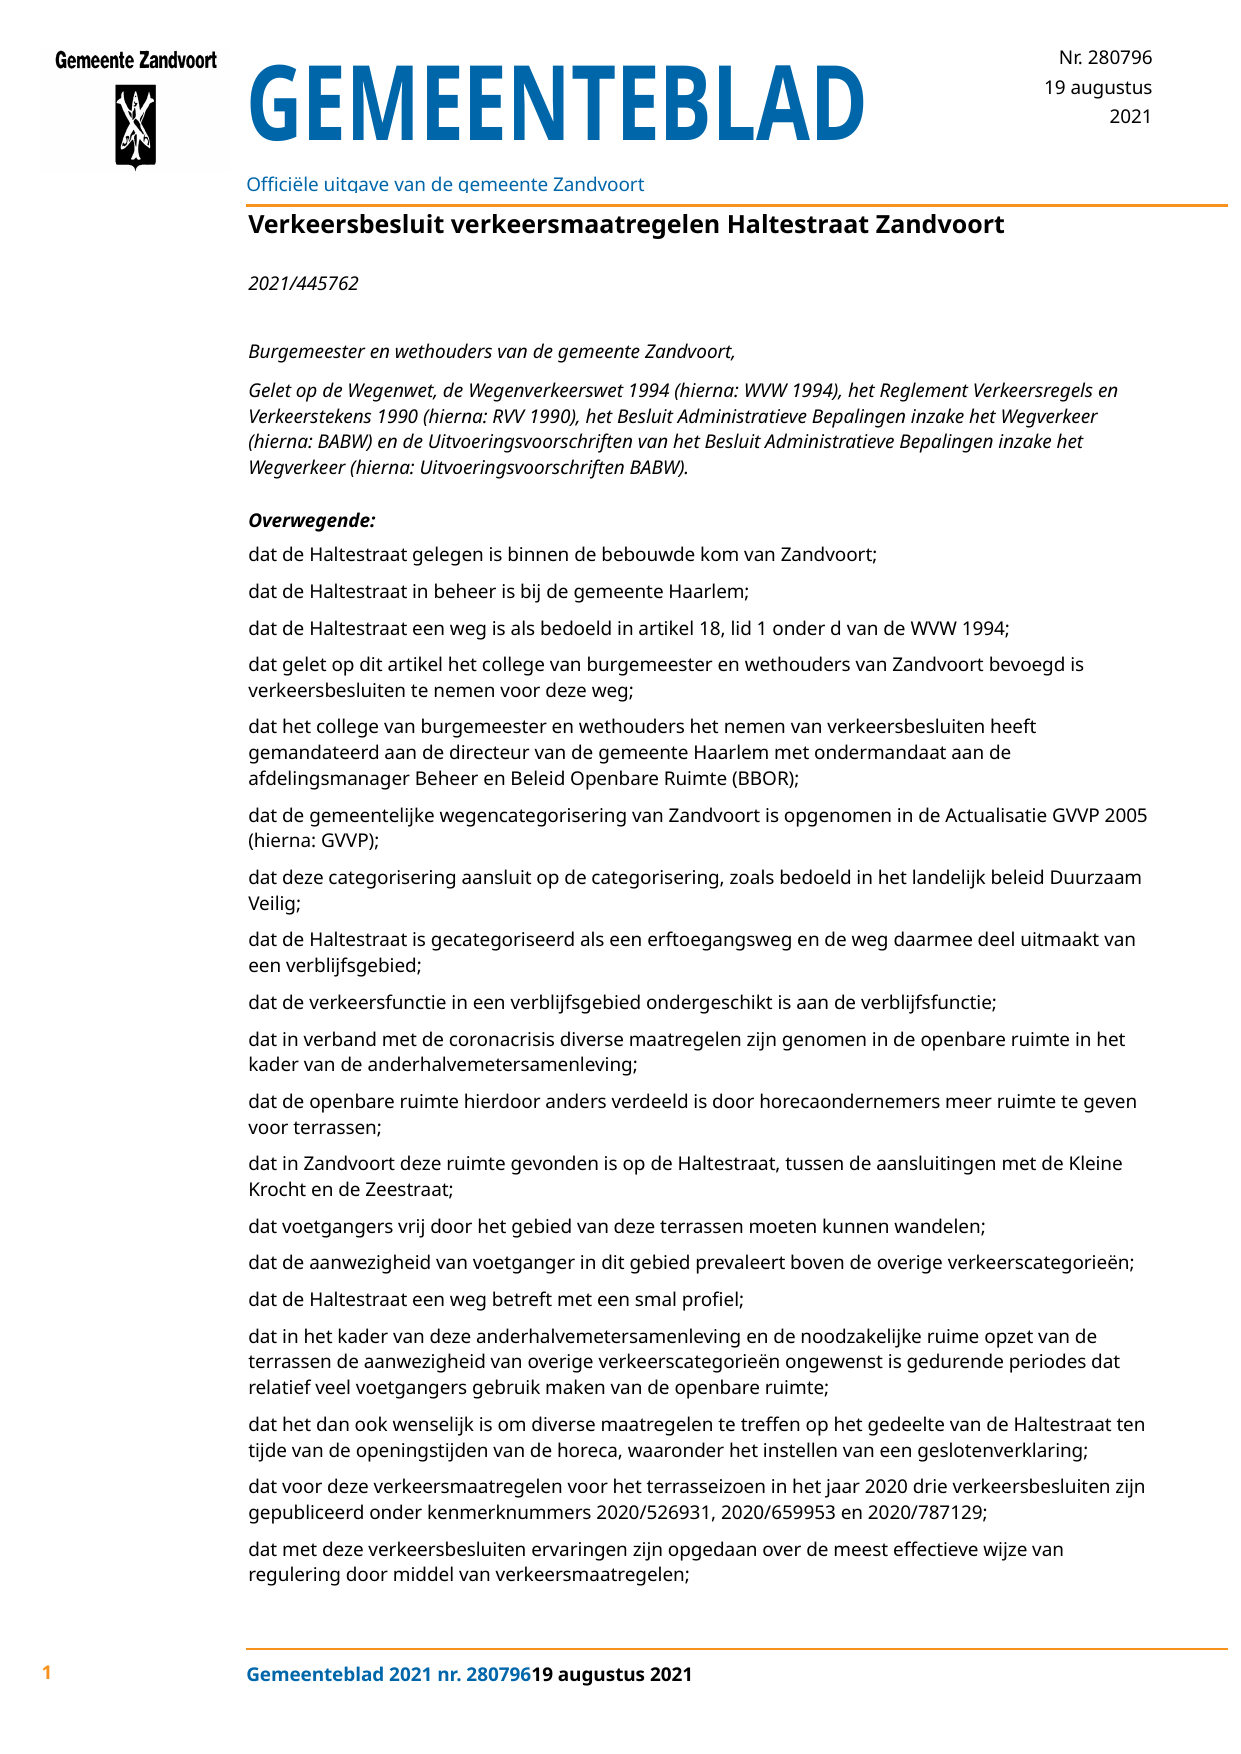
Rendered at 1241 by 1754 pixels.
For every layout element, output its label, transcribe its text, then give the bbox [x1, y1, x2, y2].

text dat het dan ook wenselijk is om diverse maatregelen te treffen op het gedeelte van de Haltestraat ten tijde van de openingstijden van de horeca, waaronder het instellen van een geslotenverklaring; [248, 1411, 1152, 1462]
text Burgemeester en wethouders van de gemeente Zandvoort, [248, 338, 1152, 364]
text dat voor deze verkeersmaatregelen voor het terrasseizoen in het jaar 2020 drie verkeersbesluiten zijn gepubliceerd onder kenmerknummers 2020/526931, 2020/659953 en 2020/787129; [248, 1473, 1152, 1525]
text dat gelet op dit artikel het college van burgemeester en wethouders van Zandvoort bevoegd is verkeersbesluiten te nemen voor deze weg; [248, 651, 1152, 703]
text dat de Haltestraat gelegen is binnen de bebouwde kom van Zandvoort; [248, 541, 1152, 567]
text dat de aanwezigheid van voetganger in dit gebied prevaleert boven de overige verkeerscategorieën; [248, 1249, 1152, 1275]
picture [41, 47, 231, 172]
text dat het college van burgemeester en wethouders het nemen van verkeersbesluiten heeft gemandateerd aan de directeur van de gemeente Haarlem met ondermandaat aan de afdelingsmanager Beheer en Beleid Openbare Ruimte (BBOR); [248, 714, 1152, 791]
text dat de Haltestraat in beheer is bij de gemeente Haarlem; [248, 578, 1152, 604]
text dat deze categorisering aansluit op de categorisering, zoals bedoeld in het landelijk beleid Duurzaam Veilig; [248, 864, 1152, 916]
text dat voetgangers vrij door het gebied van deze terrassen moeten kunnen wandelen; [248, 1213, 1152, 1239]
text Overwegende: [248, 507, 1152, 533]
text dat de openbare ruimte hierdoor anders verdeeld is door horecaondernemers meer ruimte te geven voor terrassen; [248, 1088, 1152, 1139]
text dat de verkeersfunctie in een verblijfsgebied ondergeschikt is aan de verblijfsfunctie; [248, 989, 1152, 1015]
text dat in Zandvoort deze ruimte gevonden is op de Haltestraat, tussen de aansluitingen met de Kleine Krocht en de Zeestraat; [248, 1151, 1152, 1202]
text Gelet op de Wegenwet, de Wegenverkeerswet 1994 (hierna: WVW 1994), het Reglement Verkeersregels en Verkeerstekens 1990 (hierna: RVV 1990), het Besluit Administratieve Bepalingen inzake het Wegverkeer (hierna: BABW) en de Uitvoeringsvoorschriften van het Besluit Administratieve Bepalingen inzake het Wegverkeer (hierna: Uitvoeringsvoorschriften BABW). [248, 377, 1152, 480]
text dat in verband met de coronacrisis diverse maatregelen zijn genomen in de openbare ruimte in het kader van de anderhalvemetersamenleving; [248, 1026, 1152, 1077]
text 2021/445762 [248, 270, 1152, 296]
text dat met deze verkeersbesluiten ervaringen zijn opgedaan over de meest effectieve wijze van regulering door middel van verkeersmaatregelen; [248, 1536, 1152, 1587]
text dat in het kader van deze anderhalvemetersamenleving en de noodzakelijke ruime opzet van de terrassen de aanwezigheid van overige verkeerscategorieën ongewenst is gedurende periodes dat relatief veel voetgangers gebruik maken van de openbare ruimte; [248, 1323, 1152, 1400]
text dat de Haltestraat een weg is als bedoeld in artikel 18, lid 1 onder d van de WVW 1994; [248, 615, 1152, 640]
text Verkeersbesluit verkeersmaatregelen Haltestraat Zandvoort [248, 207, 1152, 241]
text dat de gemeentelijke wegencategorisering van Zandvoort is opgenomen in de Actualisatie GVVP 2005 (hierna: GVVP); [248, 802, 1152, 853]
text dat de Haltestraat een weg betreft met een smal profiel; [248, 1286, 1152, 1312]
text dat de Haltestraat is gecategoriseerd als een erftoegangsweg en de weg daarmee deel uitmaakt van een verblijfsgebied; [248, 927, 1152, 978]
